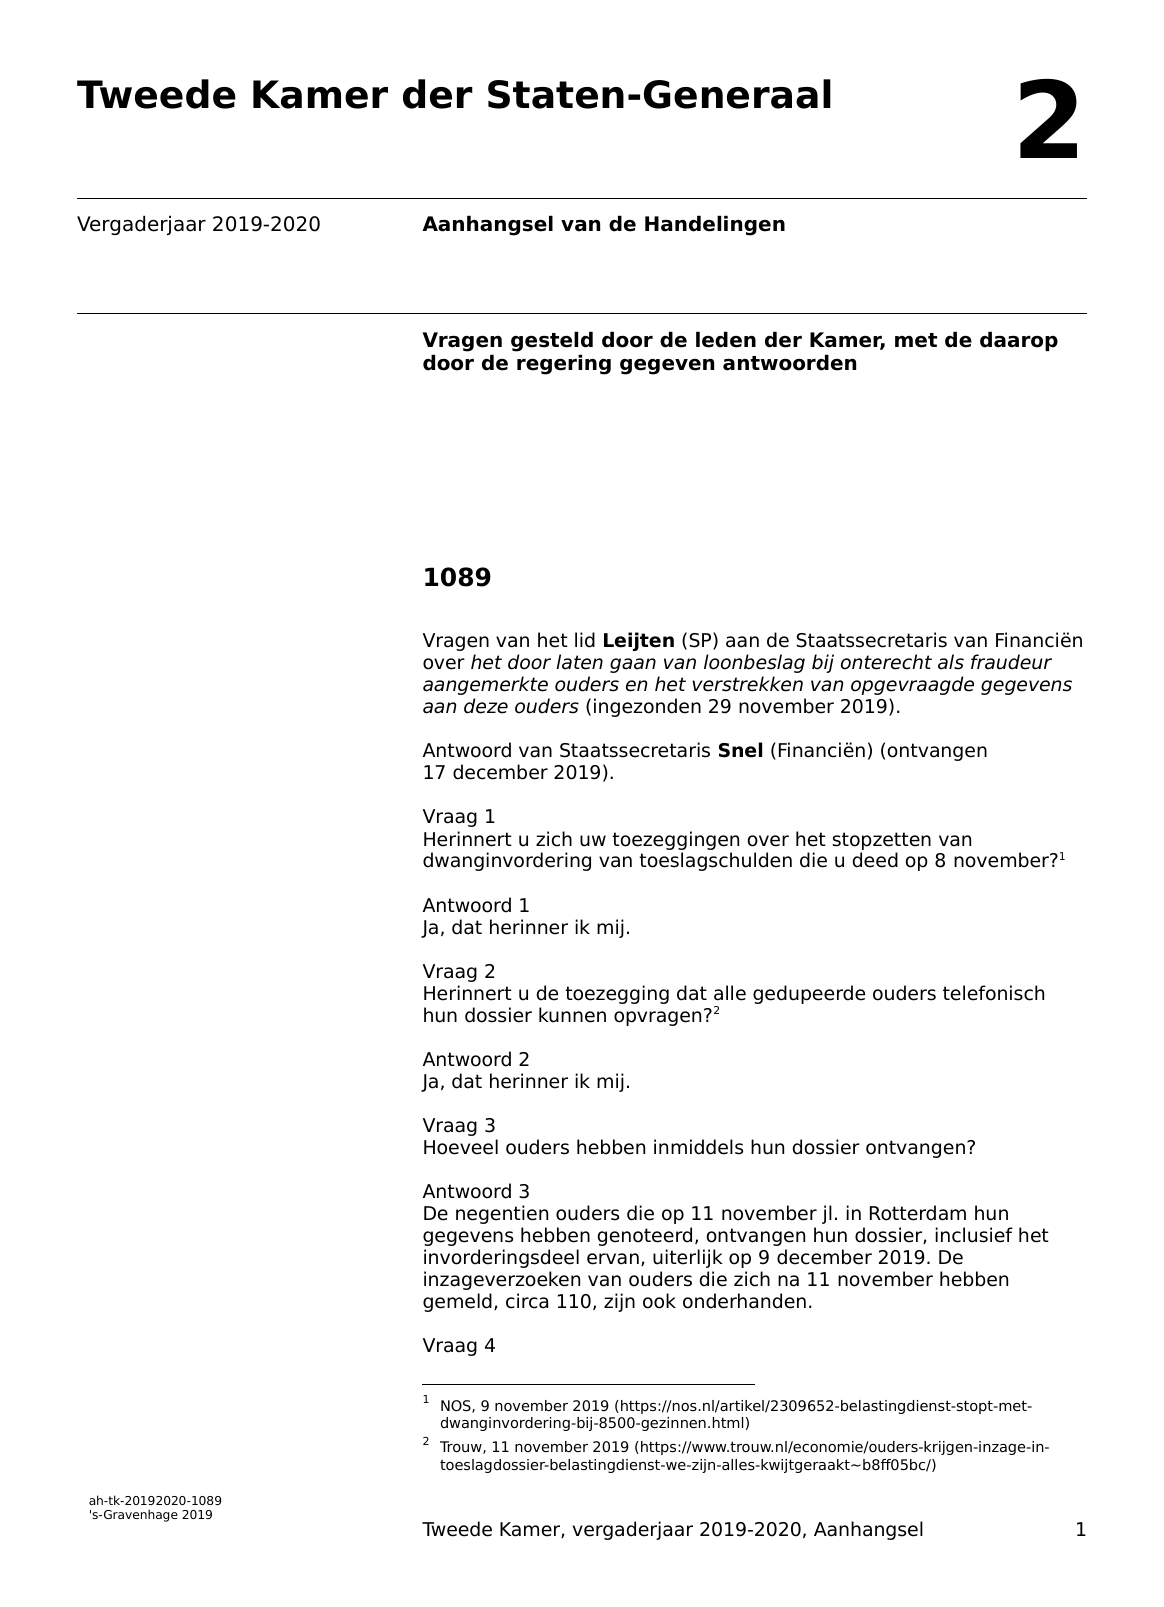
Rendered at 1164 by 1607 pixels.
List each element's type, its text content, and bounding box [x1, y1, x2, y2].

table_cell Vergaderjaar 2019-2020 [77, 199, 422, 313]
text Ja, dat herinner ik mij. [422, 1071, 1087, 1093]
text Herinnert u de toezegging dat alle gedupeerde ouders telefonisch hun dossier kunnen opvragen? [422, 983, 1087, 1027]
text ah-tk-20192020-1089 [88, 1494, 323, 1508]
text NOS, 9 november 2019 (https://nos.nl/artikel/2309652-belastingdienst-stopt-met-dwanginvordering-bij-8500-gezinnen.html) [422, 1393, 1087, 1432]
text Vragen van het lid Leijten (SP) aan de Staatssecretaris van Financiën over het door laten gaan van loonbeslag bij onterecht als fraudeur aangemerkte ouders en het verstrekken van opgevraagde gegevens aan deze ouders (ingezonden 29 november 2019). [422, 630, 1087, 718]
text Hoeveel ouders hebben inmiddels hun dossier ontvangen? [422, 1137, 1087, 1159]
table_cell Aanhangsel van de Handelingen [422, 199, 1087, 313]
text Vraag 3 [422, 1115, 1087, 1137]
text Antwoord 2 [422, 1049, 1087, 1071]
text Herinnert u zich uw toezeggingen over het stopzetten van dwanginvordering van toeslagschulden die u deed op 8 november? [422, 828, 1087, 872]
text Antwoord van Staatssecretaris Snel (Financiën) (ontvangen 17 december 2019). [422, 740, 1087, 784]
text 's-Gravenhage 2019 [88, 1508, 323, 1522]
table_header 2 [886, 59, 1087, 198]
text De negentien ouders die op 11 november jl. in Rotterdam hun gegevens hebben genoteerd, ontvangen hun dossier, inclusief het invorderingsdeel ervan, uiterlijk op 9 december 2019. De inzageverzoeken van ouders die zich na 11 november hebben gemeld, circa 110, zijn ook onderhanden. [422, 1203, 1087, 1313]
text Antwoord 3 [422, 1181, 1087, 1203]
text 1089 [422, 563, 1087, 592]
text Antwoord 1 [422, 894, 1087, 917]
text Vraag 2 [422, 961, 1087, 983]
text Trouw, 11 november 2019 (https://www.trouw.nl/economie/ouders-krijgen-inzage-in-toeslagdossier-belastingdienst-we-zijn-alles-kwijtgeraakt~b8ff05bc/) [422, 1435, 1087, 1474]
table_header Tweede Kamer der Staten-Generaal [77, 59, 886, 198]
text Vraag 1 [422, 806, 1087, 828]
table_cell [77, 314, 422, 375]
text Ja, dat herinner ik mij. [422, 917, 1087, 938]
table_cell Vragen gesteld door de leden der Kamer, met de daarop door de regering gegeven antwoorden [422, 314, 1087, 375]
text Vraag 4 [422, 1335, 1087, 1357]
